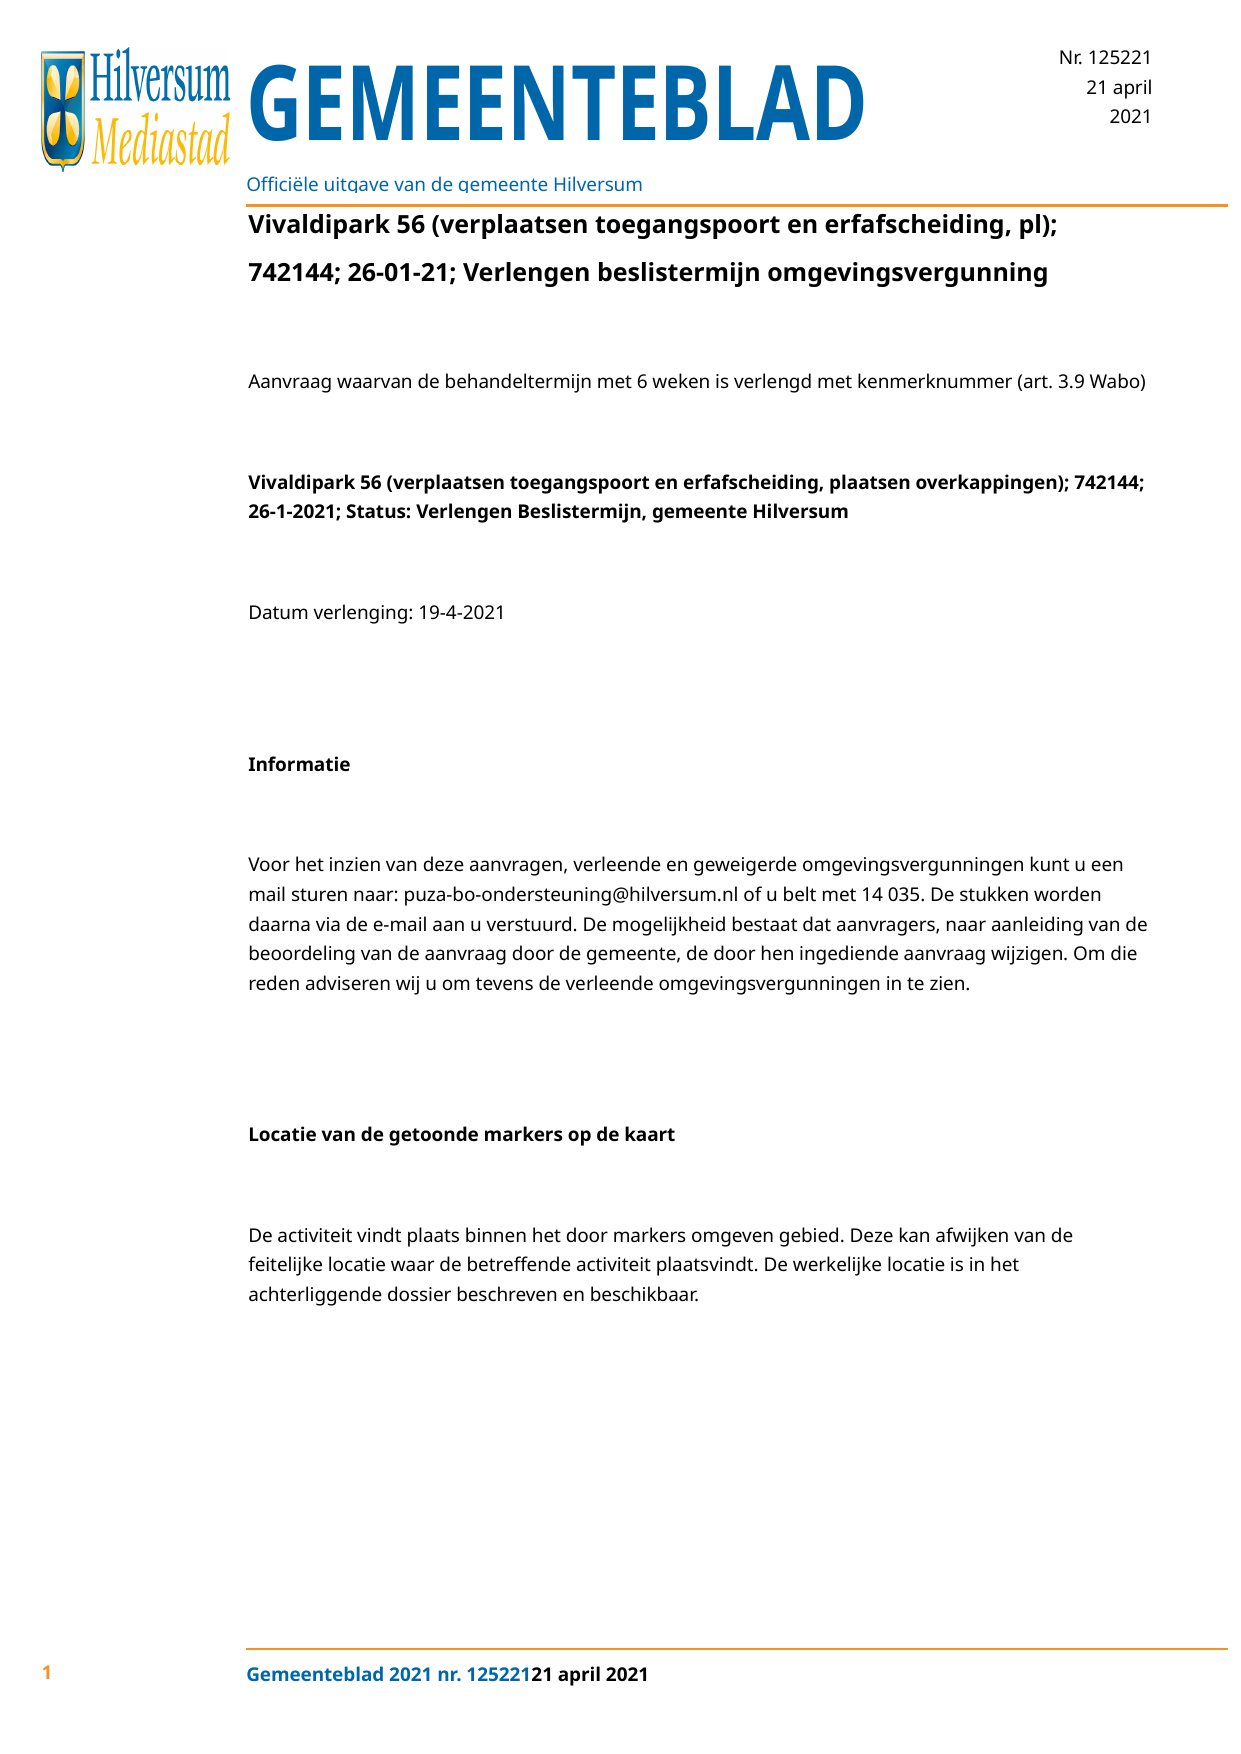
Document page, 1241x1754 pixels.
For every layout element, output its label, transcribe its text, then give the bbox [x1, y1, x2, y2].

text Voor het inzien van deze aanvragen, verleende en geweigerde omgevingsvergunningen kunt u een mail sturen naar: puza-bo-ondersteuning@hilversum.nl of u belt met 14 035. De stukken worden daarna via de e-mail aan u verstuurd. De mogelijkheid bestaat dat aanvragers, naar aanleiding van de beoordeling van de aanvraag door de gemeente, de door hen ingediende aanvraag wijzigen. Om die reden adviseren wij u om tevens de verleende omgevingsvergunningen in te zien. [248, 852, 1152, 996]
text Vivaldipark 56 (verplaatsen toegangspoort en erfafscheiding, plaatsen overkappingen); 742144; 26-1-2021; Status: Verlengen Beslistermijn, gemeente Hilversum [248, 469, 1152, 524]
text Informatie [248, 751, 1152, 777]
picture [41, 47, 231, 172]
text Locatie van de getoonde markers op de kaart [248, 1121, 1152, 1147]
text De activiteit vindt plaats binnen het door markers omgeven gebied. Deze kan afwijken van de feitelijke locatie waar de betreffende activiteit plaatsvindt. De werkelijke locatie is in het achterliggende dossier beschreven en beschikbaar. [248, 1222, 1152, 1307]
text Vivaldipark 56 (verplaatsen toegangspoort en erfafscheiding, pl); 742144; 26-01-21; Verlengen beslistermijn omgevingsvergunning [248, 207, 1152, 288]
text Datum verlenging: 19-4-2021 [248, 599, 1152, 625]
text Aanvraag waarvan de behandeltermijn met 6 weken is verlengd met kenmerknummer (art. 3.9 Wabo) [248, 368, 1152, 394]
